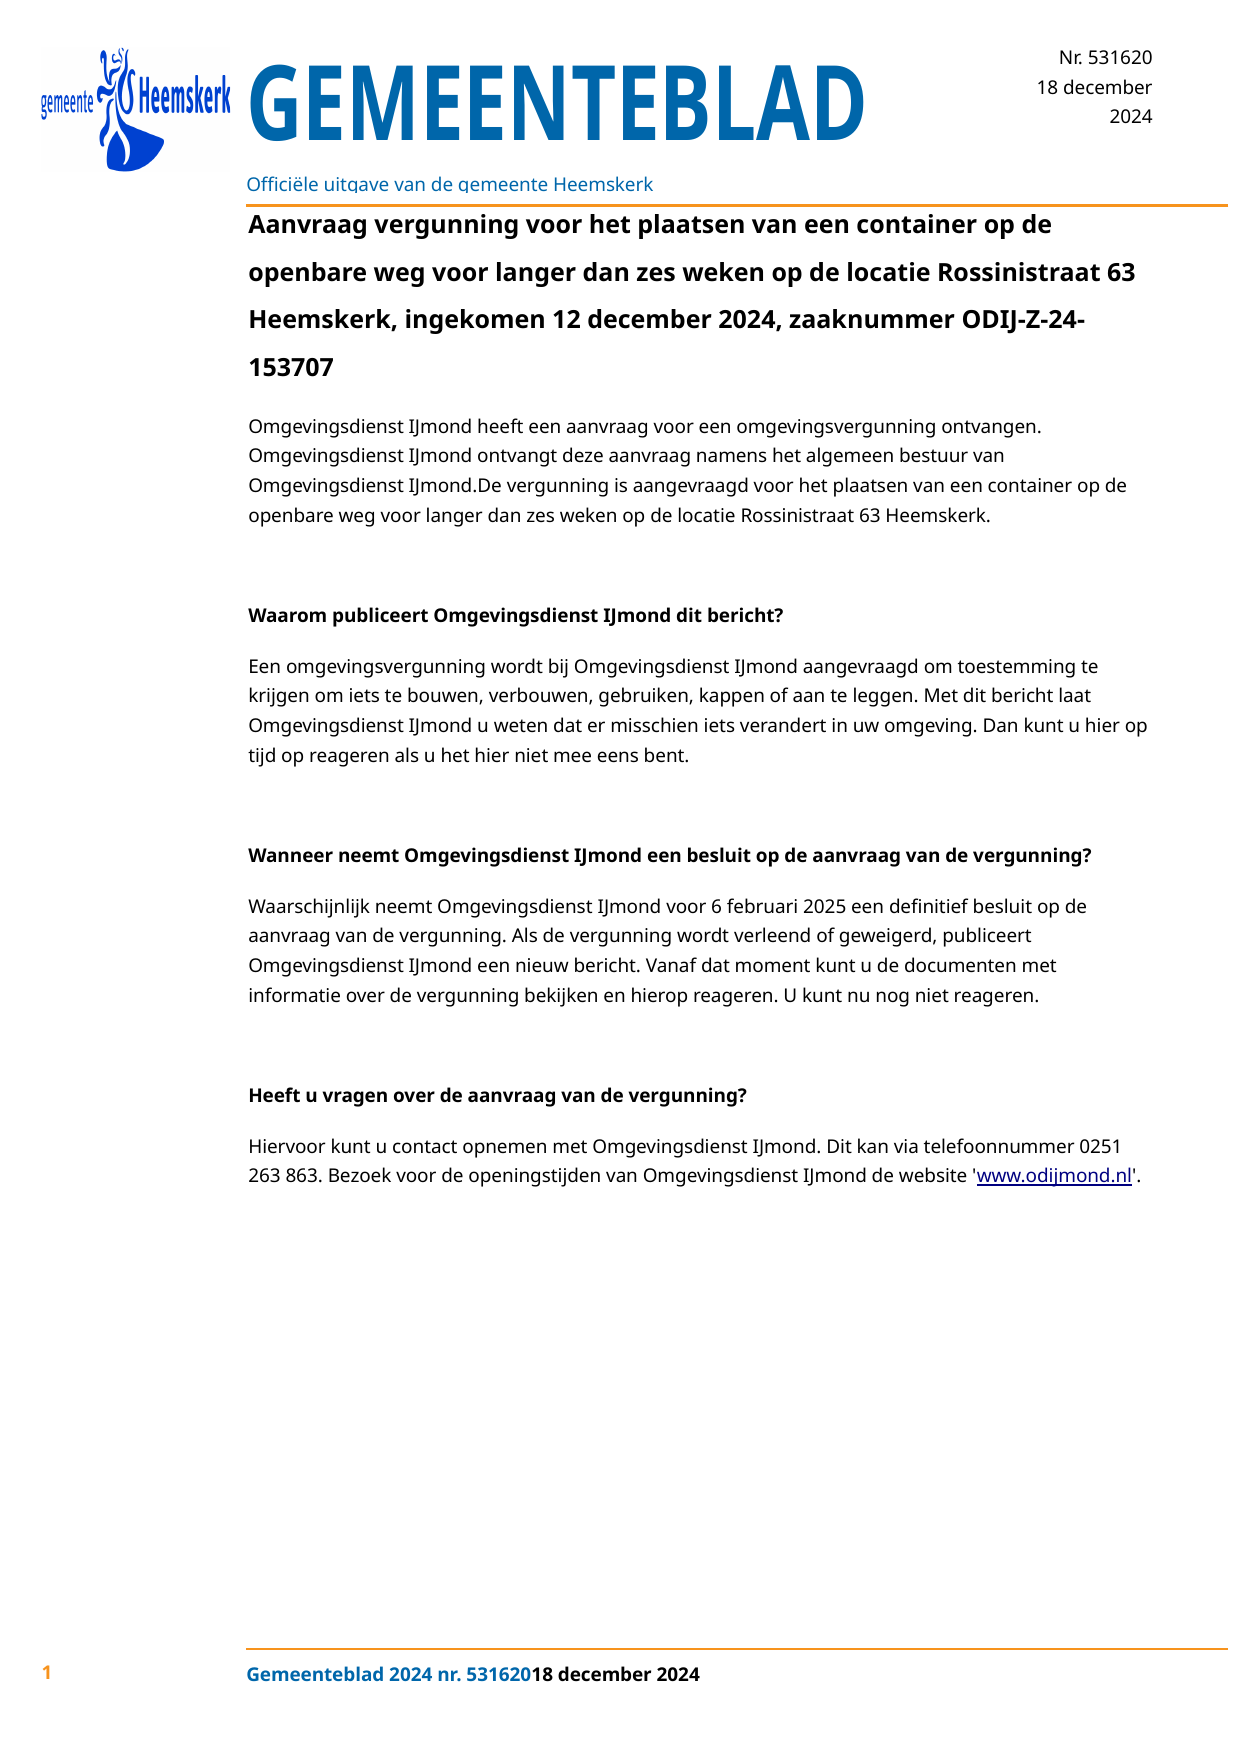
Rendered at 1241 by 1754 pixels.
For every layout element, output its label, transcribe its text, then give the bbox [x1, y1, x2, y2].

text Omgevingsdienst IJmond heeft een aanvraag voor een omgevingsvergunning ontvangen. Omgevingsdienst IJmond ontvangt deze aanvraag namens het algemeen bestuur van Omgevingsdienst IJmond.De vergunning is aangevraagd voor het plaatsen van een container op de openbare weg voor langer dan zes weken op de locatie Rossinistraat 63 Heemskerk. [248, 413, 1152, 528]
text Heeft u vragen over de aanvraag van de vergunning? [248, 1083, 1152, 1108]
picture [41, 47, 231, 172]
text Wanneer neemt Omgevingsdienst IJmond een besluit op de aanvraag van de vergunning? [248, 843, 1152, 868]
text Hiervoor kunt u contact opnemen met Omgevingsdienst IJmond. Dit kan via telefoonnummer 0251 263 863. Bezoek voor de openingstijden van Omgevingsdienst IJmond de website 'www.odijmond.nl'. [248, 1133, 1152, 1188]
text Aanvraag vergunning voor het plaatsen van een container op de openbare weg voor langer dan zes weken op de locatie Rossinistraat 63 Heemskerk, ingekomen 12 december 2024, zaaknummer ODIJ-Z-24-153707 [248, 207, 1152, 384]
text Een omgevingsvergunning wordt bij Omgevingsdienst IJmond aangevraagd om toestemming te krijgen om iets te bouwen, verbouwen, gebruiken, kappen of aan te leggen. Met dit bericht laat Omgevingsdienst IJmond u weten dat er misschien iets verandert in uw omgeving. Dan kunt u hier op tijd op reageren als u het hier niet mee eens bent. [248, 653, 1152, 768]
text Waarom publiceert Omgevingsdienst IJmond dit bericht? [248, 603, 1152, 628]
text Waarschijnlijk neemt Omgevingsdienst IJmond voor 6 februari 2025 een definitief besluit op de aanvraag van de vergunning. Als de vergunning wordt verleend of geweigerd, publiceert Omgevingsdienst IJmond een nieuw bericht. Vanaf dat moment kunt u de documenten met informatie over de vergunning bekijken en hierop reageren. U kunt nu nog niet reageren. [248, 893, 1152, 1008]
